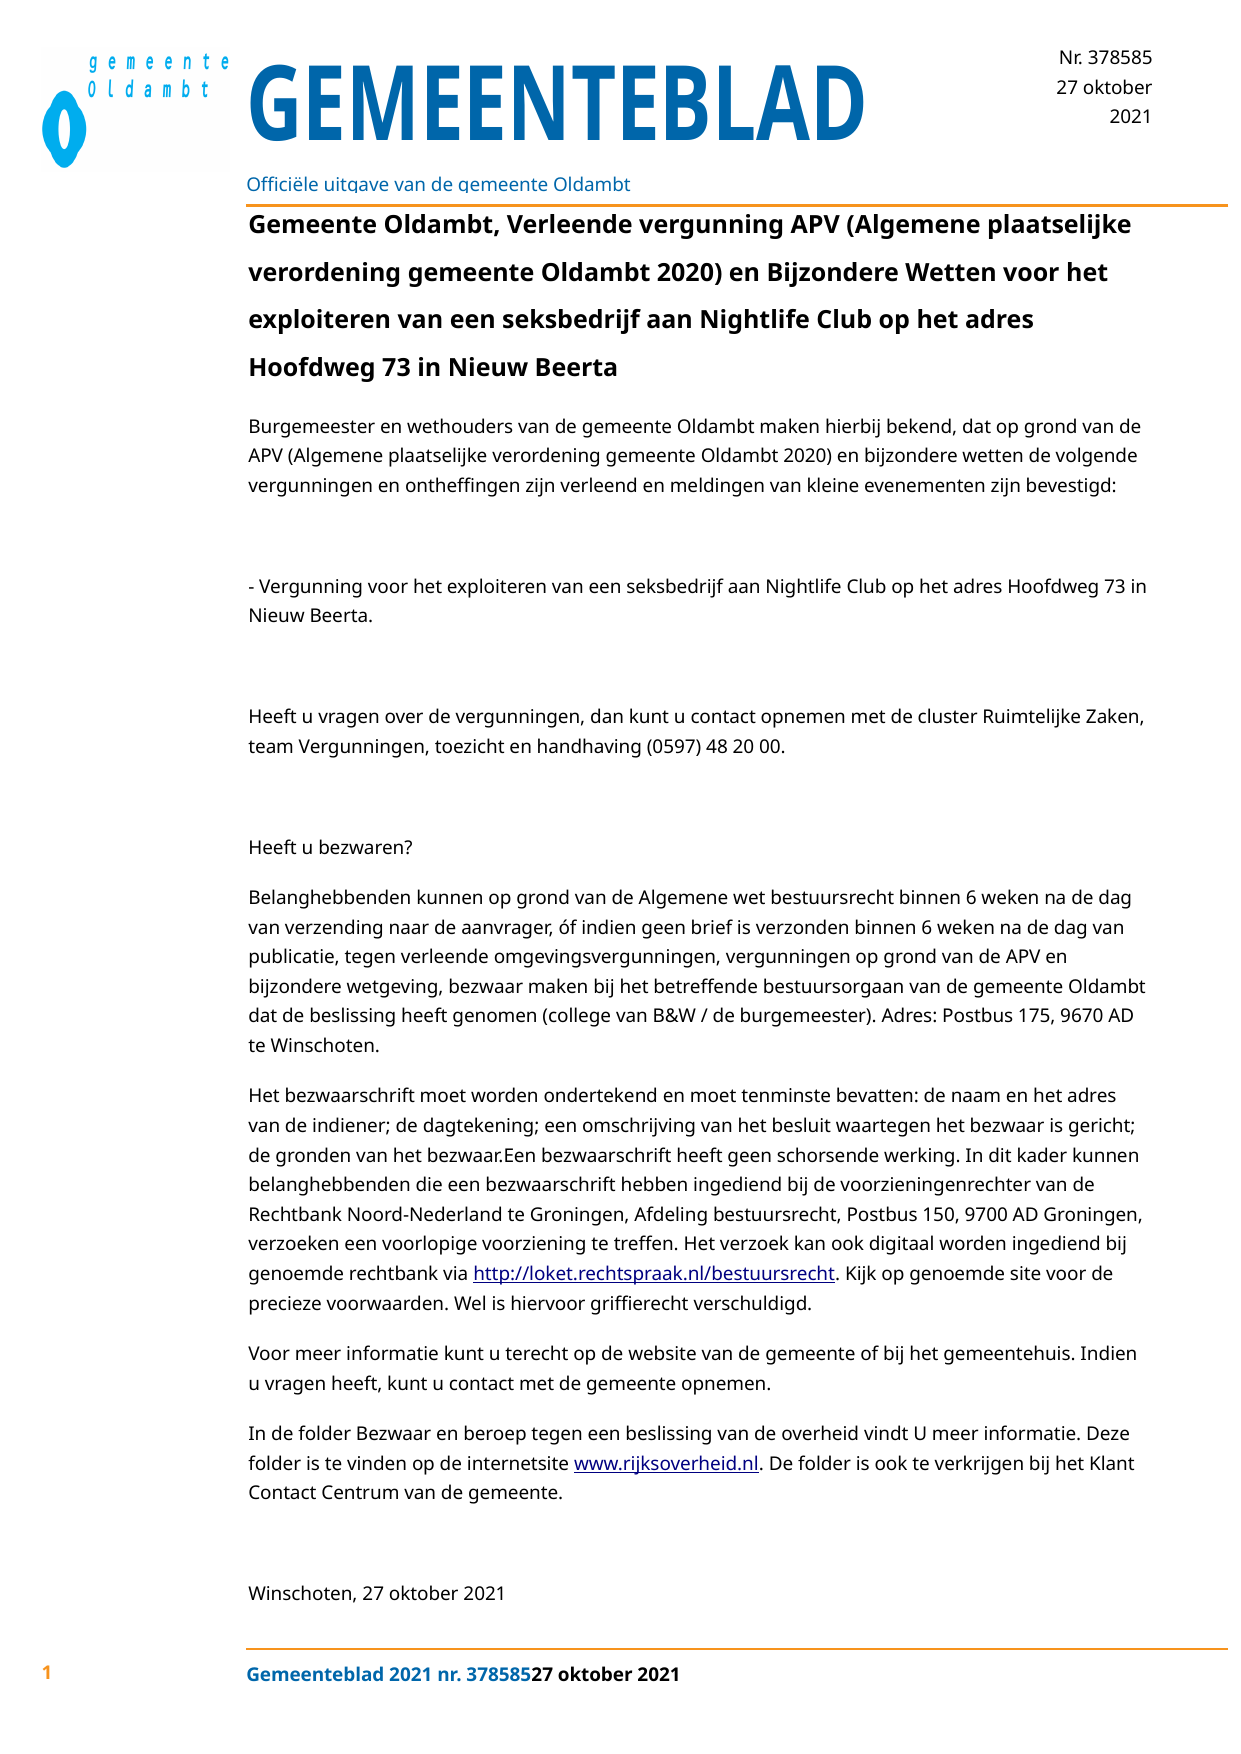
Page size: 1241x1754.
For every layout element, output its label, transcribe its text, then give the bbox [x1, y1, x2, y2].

text Belanghebbenden kunnen op grond van de Algemene wet bestuursrecht binnen 6 weken na de dag van verzending naar de aanvrager, óf indien geen brief is verzonden binnen 6 weken na de dag van publicatie, tegen verleende omgevingsvergunningen, vergunningen op grond van de APV en bijzondere wetgeving, bezwaar maken bij het betreffende bestuursorgaan van de gemeente Oldambt dat de beslissing heeft genomen (college van B&W / de burgemeester). Adres: Postbus 175, 9670 AD te Winschoten. [248, 884, 1152, 1058]
text Gemeente Oldambt, Verleende vergunning APV (Algemene plaatselijke verordening gemeente Oldambt 2020) en Bijzondere Wetten voor het exploiteren van een seksbedrijf aan Nightlife Club op het adres Hoofdweg 73 in Nieuw Beerta [248, 207, 1152, 384]
text Heeft u vragen over de vergunningen, dan kunt u contact opnemen met de cluster Ruimtelijke Zaken, team Vergunningen, toezicht en handhaving (0597) 48 20 00. [248, 703, 1152, 759]
text Voor meer informatie kunt u terecht op de website van de gemeente of bij het gemeentehuis. Indien u vragen heeft, kunt u contact met de gemeente opnemen. [248, 1340, 1152, 1396]
text Het bezwaarschrift moet worden ondertekend en moet tenminste bevatten: de naam en het adres van de indiener; de dagtekening; een omschrijving van het besluit waartegen het bezwaar is gericht; de gronden van het bezwaar.Een bezwaarschrift heeft geen schorsende werking. In dit kader kunnen belanghebbenden die een bezwaarschrift hebben ingediend bij de voorzieningenrechter van de Rechtbank Noord-Nederland te Groningen, Afdeling bestuursrecht, Postbus 150, 9700 AD Groningen, verzoeken een voorlopige voorziening te treffen. Het verzoek kan ook digitaal worden ingediend bij genoemde rechtbank via http://loket.rechtspraak.nl/bestuursrecht. Kijk op genoemde site voor de precieze voorwaarden. Wel is hiervoor griffierecht verschuldigd. [248, 1083, 1152, 1316]
text Winschoten, 27 oktober 2021 [248, 1580, 1152, 1606]
picture [41, 47, 231, 172]
text In de folder Bezwaar en beroep tegen een beslissing van de overheid vindt U meer informatie. Deze folder is te vinden op de internetsite www.rijksoverheid.nl. De folder is ook te verkrijgen bij het Klant Contact Centrum van de gemeente. [248, 1420, 1152, 1505]
text - Vergunning voor het exploiteren van een seksbedrijf aan Nightlife Club op het adres Hoofdweg 73 in Nieuw Beerta. [248, 573, 1152, 628]
text Heeft u bezwaren? [248, 834, 1152, 860]
text Burgemeester en wethouders van de gemeente Oldambt maken hierbij bekend, dat op grond van de APV (Algemene plaatselijke verordening gemeente Oldambt 2020) en bijzondere wetten de volgende vergunningen en ontheffingen zijn verleend en meldingen van kleine evenementen zijn bevestigd: [248, 413, 1152, 498]
